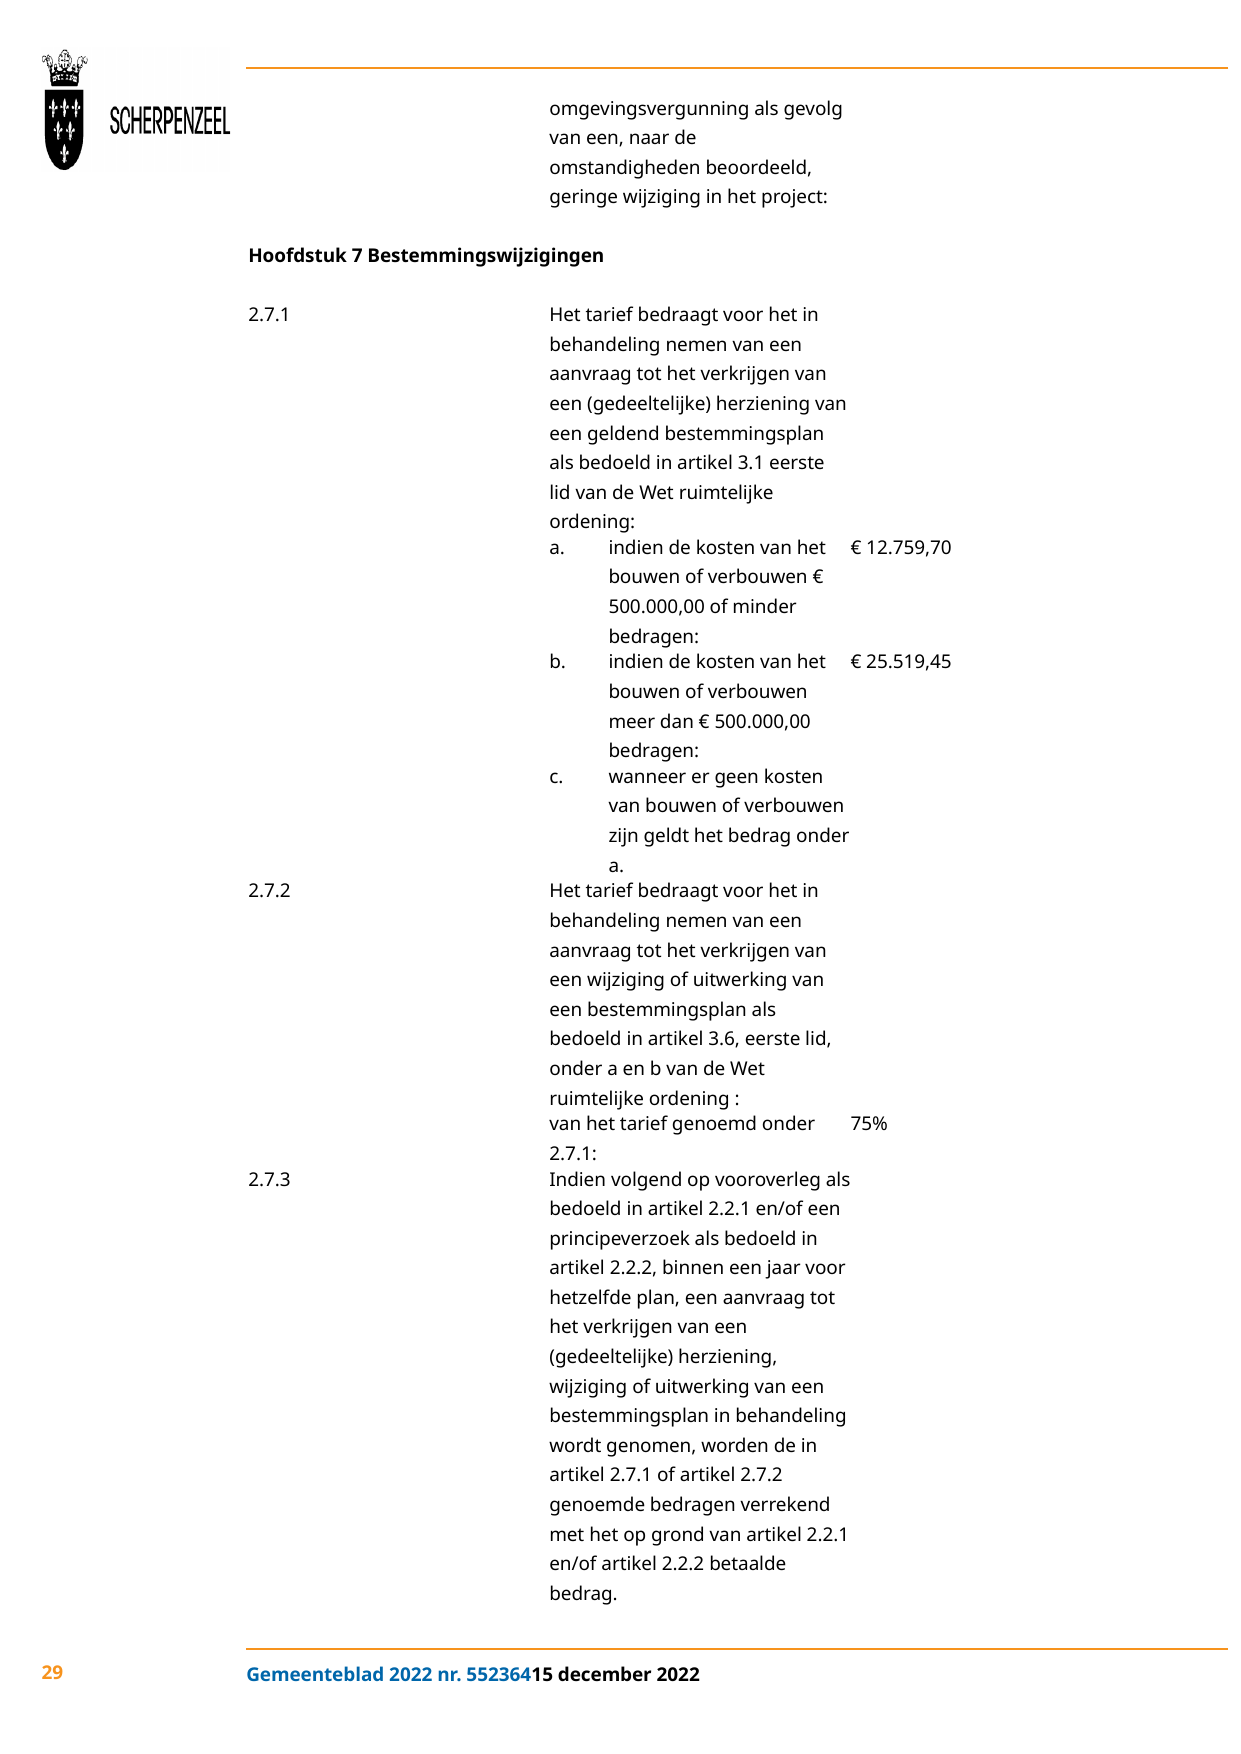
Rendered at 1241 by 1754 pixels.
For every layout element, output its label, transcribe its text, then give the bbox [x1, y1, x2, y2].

text Hoofdstuk 7 Bestemmingswijzigingen [248, 242, 1152, 268]
table_cell [248, 763, 549, 878]
table_cell 75% [850, 1110, 1152, 1166]
table_cell indien de kosten van het bouwen of verbouwen meer dan € 500.000,00 bedragen: [549, 649, 850, 763]
table_cell [248, 649, 549, 763]
table_cell 2.7.3 [248, 1166, 549, 1606]
table_header Het tarief bedraagt voor het in behandeling nemen van een aanvraag tot het verkrijgen van een (gedeeltelijke) herziening van een geldend bestemmingsplan als bedoeld in artikel 3.1 eerste lid van de Wet ruimtelijke ordening: [549, 301, 850, 534]
table_cell [248, 534, 549, 649]
table_cell [850, 878, 1152, 1110]
table_cell [248, 1110, 549, 1166]
table_header [248, 95, 549, 209]
table_cell van het tarief genoemd onder 2.7.1: [549, 1110, 850, 1166]
table_header [850, 301, 1152, 534]
table_cell [850, 763, 1152, 878]
table_header [850, 95, 1152, 209]
table_cell 2.7.2 [248, 878, 549, 1110]
table_cell € 25.519,45 [850, 649, 1152, 763]
picture [41, 47, 231, 172]
table_cell [850, 1166, 1152, 1606]
table_cell Indien volgend op vooroverleg als bedoeld in artikel 2.2.1 en/of een principeverzoek als bedoeld in artikel 2.2.2, binnen een jaar voor hetzelfde plan, een aanvraag tot het verkrijgen van een (gedeeltelijke) herziening, wijziging of uitwerking van een bestemmingsplan in behandeling wordt genomen, worden de in artikel 2.7.1 of artikel 2.7.2 genoemde bedragen verrekend met het op grond van artikel 2.2.1 en/of artikel 2.2.2 betaalde bedrag. [549, 1166, 850, 1606]
table_header omgevingsvergunning als gevolg van een, naar de omstandigheden beoordeeld, geringe wijziging in het project: [549, 95, 850, 209]
table_cell Het tarief bedraagt voor het in behandeling nemen van een aanvraag tot het verkrijgen van een wijziging of uitwerking van een bestemmingsplan als bedoeld in artikel 3.6, eerste lid, onder a en b van de Wet ruimtelijke ordening : [549, 878, 850, 1110]
table_cell indien de kosten van het bouwen of verbouwen € 500.000,00 of minder bedragen: [549, 534, 850, 649]
table_cell wanneer er geen kosten van bouwen of verbouwen zijn geldt het bedrag onder a. [549, 763, 850, 878]
table_cell € 12.759,70 [850, 534, 1152, 649]
table_header 2.7.1 [248, 301, 549, 534]
